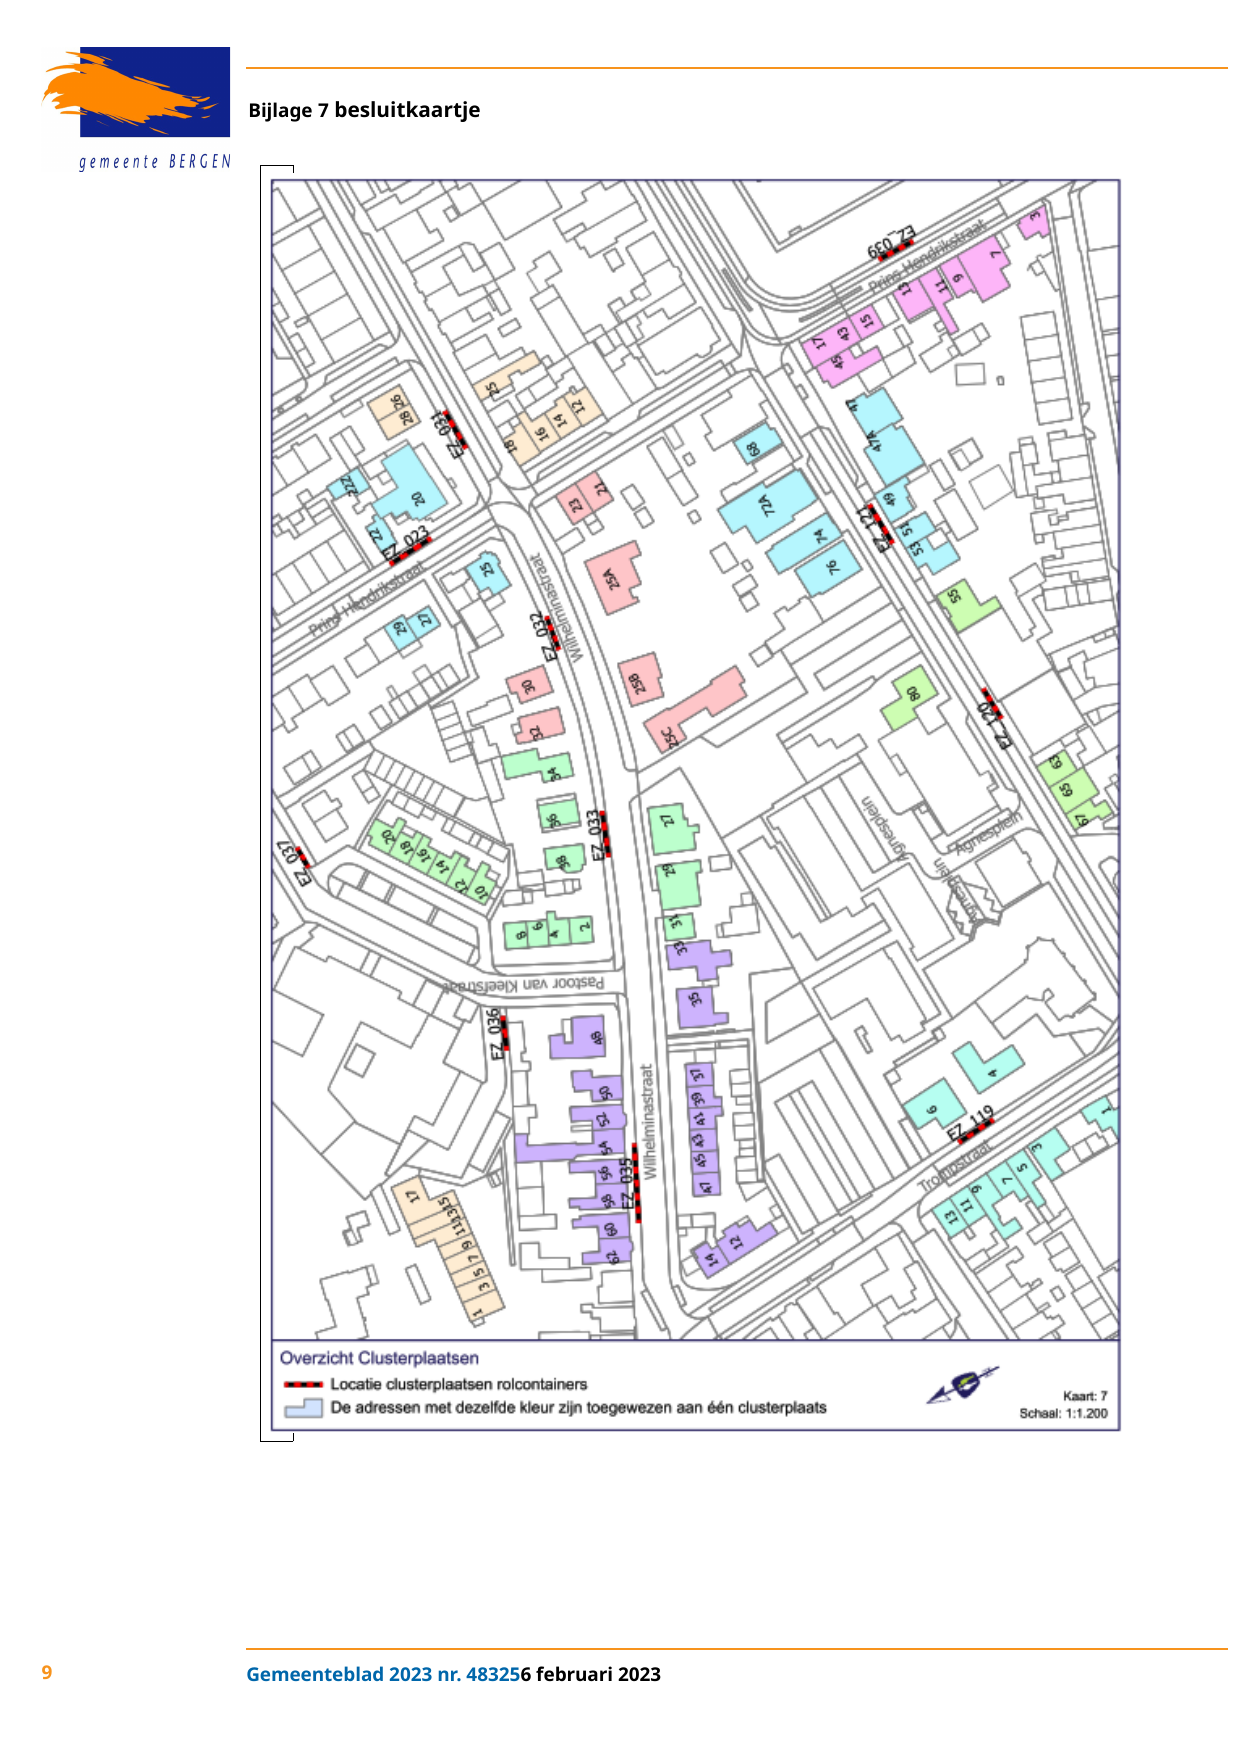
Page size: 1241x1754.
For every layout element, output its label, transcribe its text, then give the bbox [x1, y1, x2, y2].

text Bijlage 7 besluitkaartje [248, 95, 1152, 123]
picture [41, 47, 231, 172]
picture [268, 173, 1125, 1433]
